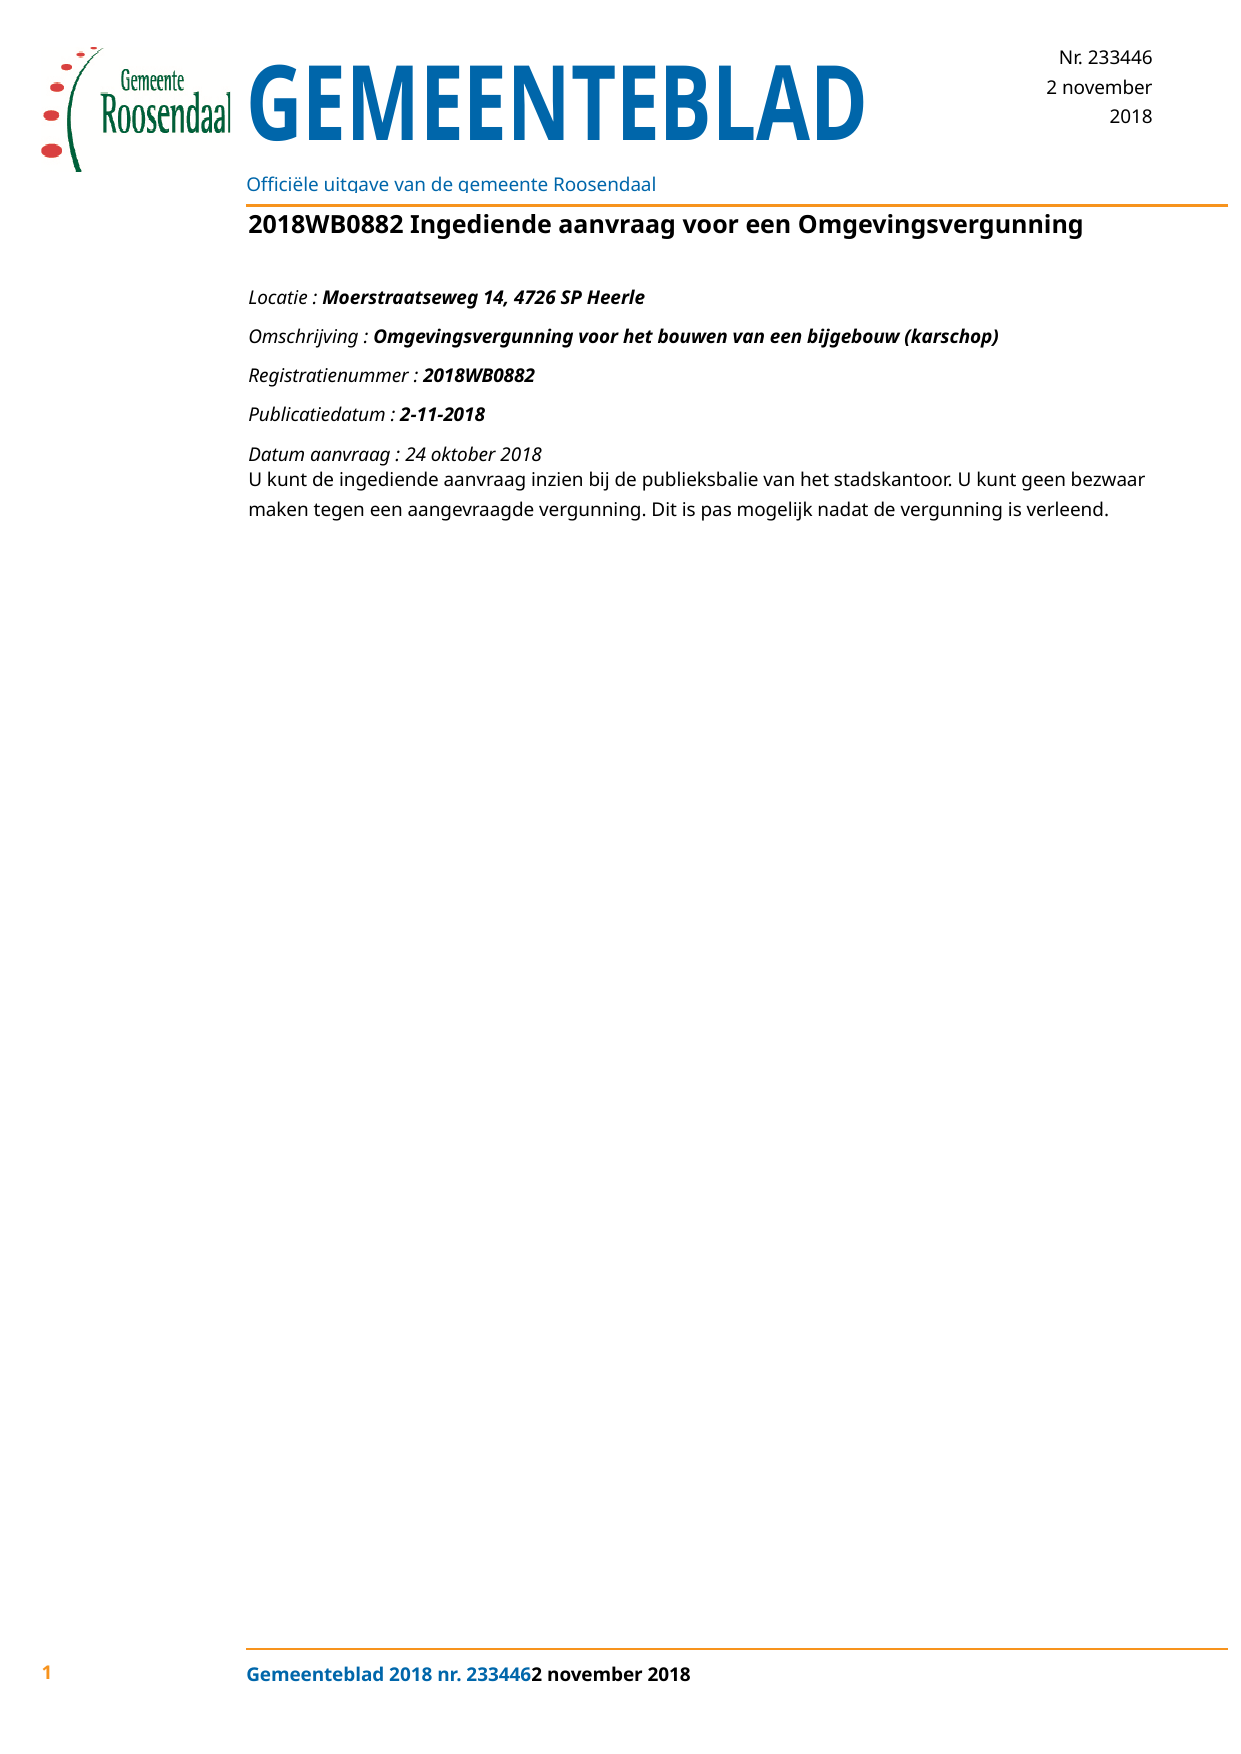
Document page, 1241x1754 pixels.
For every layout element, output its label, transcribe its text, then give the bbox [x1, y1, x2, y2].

text 2018WB0882 Ingediende aanvraag voor een Omgevingsvergunning [248, 207, 1152, 241]
text Locatie : Moerstraatseweg 14, 4726 SP Heerle [248, 284, 1152, 309]
picture [41, 47, 231, 172]
text U kunt de ingediende aanvraag inzien bij de publieksbalie van het stadskantoor. U kunt geen bezwaar maken tegen een aangevraagde vergunning. Dit is pas mogelijk nadat de vergunning is verleend. [248, 467, 1152, 522]
text Omschrijving : Omgevingsvergunning voor het bouwen van een bijgebouw (karschop) [248, 323, 1152, 349]
text Registratienummer : 2018WB0882 [248, 362, 1152, 388]
text Publicatiedatum : 2-11-2018 [248, 402, 1152, 427]
text Datum aanvraag : 24 oktober 2018 [248, 441, 1152, 467]
